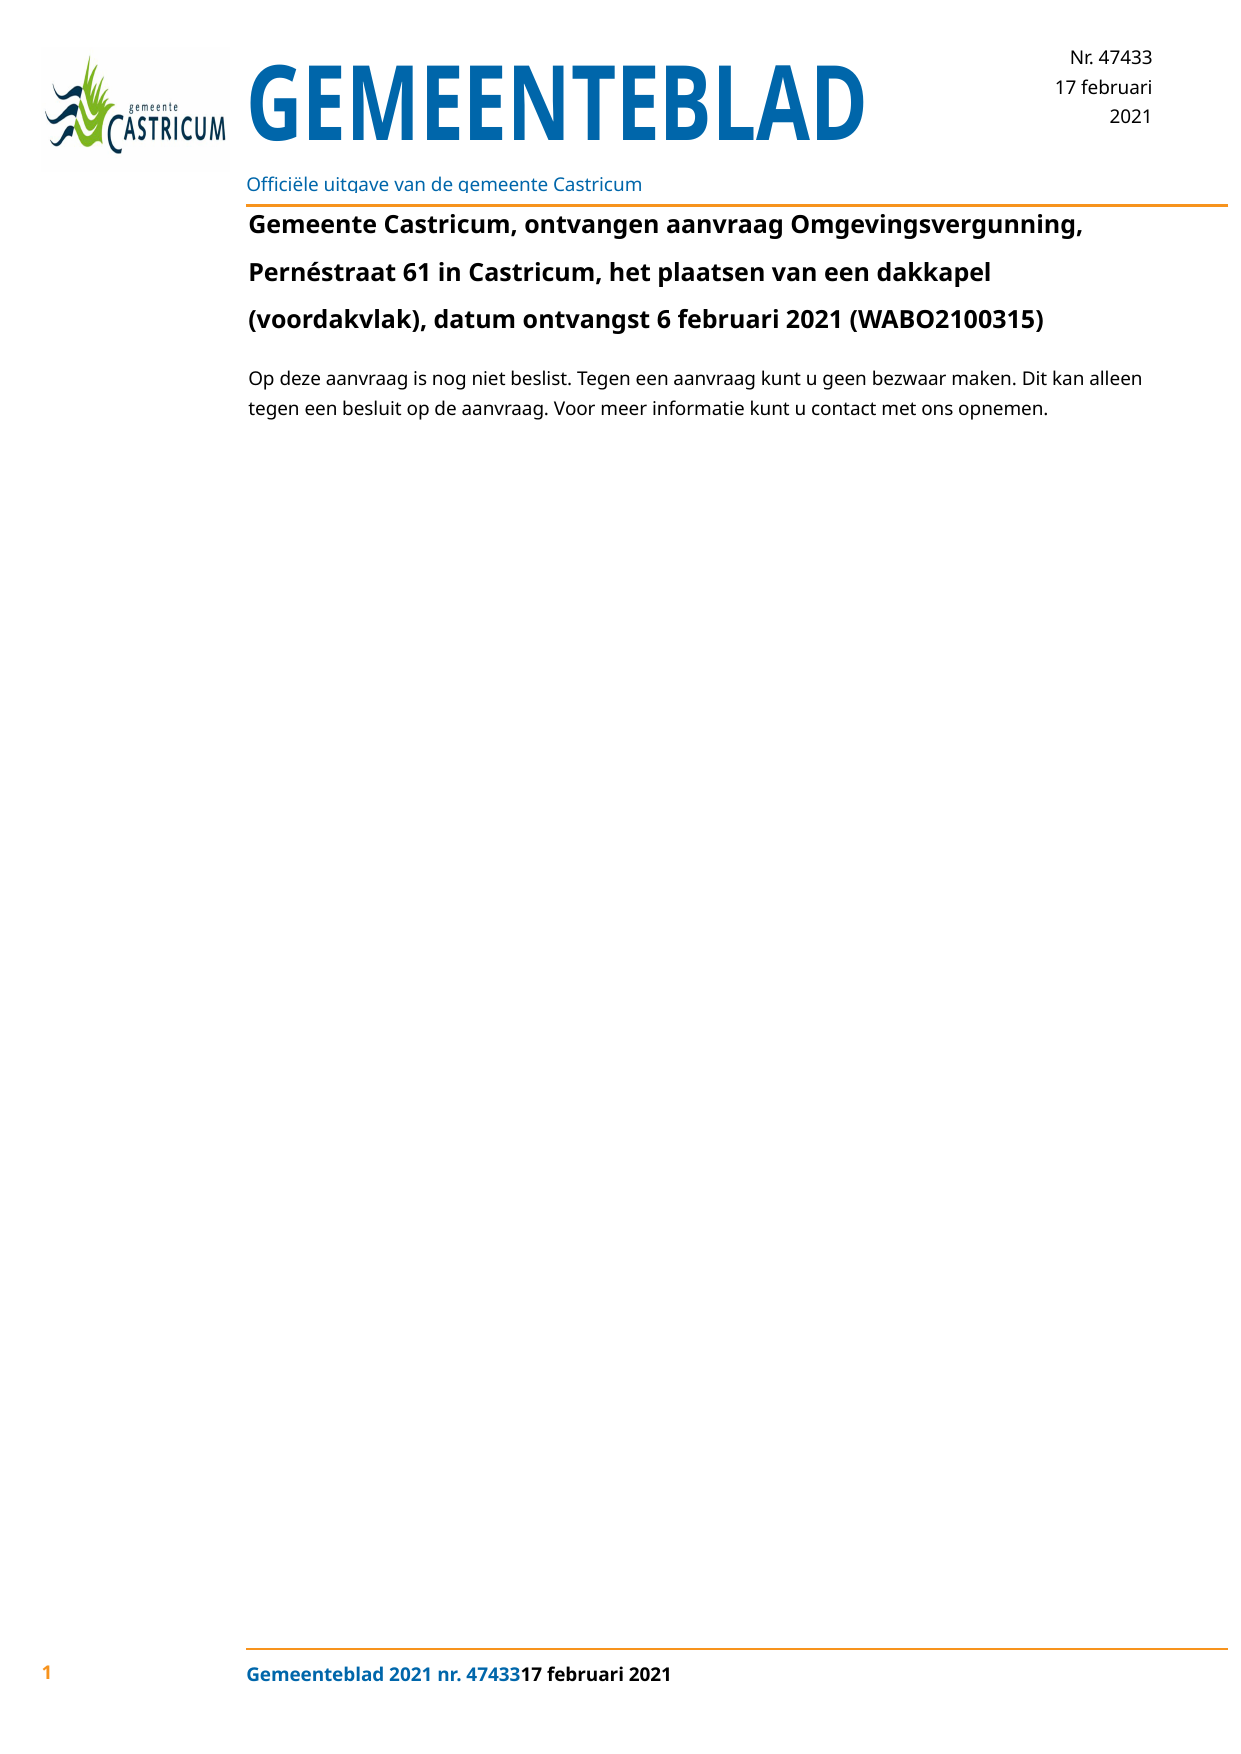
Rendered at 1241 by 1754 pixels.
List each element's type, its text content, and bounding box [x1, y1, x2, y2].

text Gemeente Castricum, ontvangen aanvraag Omgevingsvergunning, Pernéstraat 61 in Castricum, het plaatsen van een dakkapel (voordakvlak), datum ontvangst 6 februari 2021 (WABO2100315) [248, 207, 1152, 336]
picture [41, 47, 231, 172]
text Op deze aanvraag is nog niet beslist. Tegen een aanvraag kunt u geen bezwaar maken. Dit kan alleen tegen een besluit op de aanvraag. Voor meer informatie kunt u contact met ons opnemen. [248, 366, 1152, 421]
